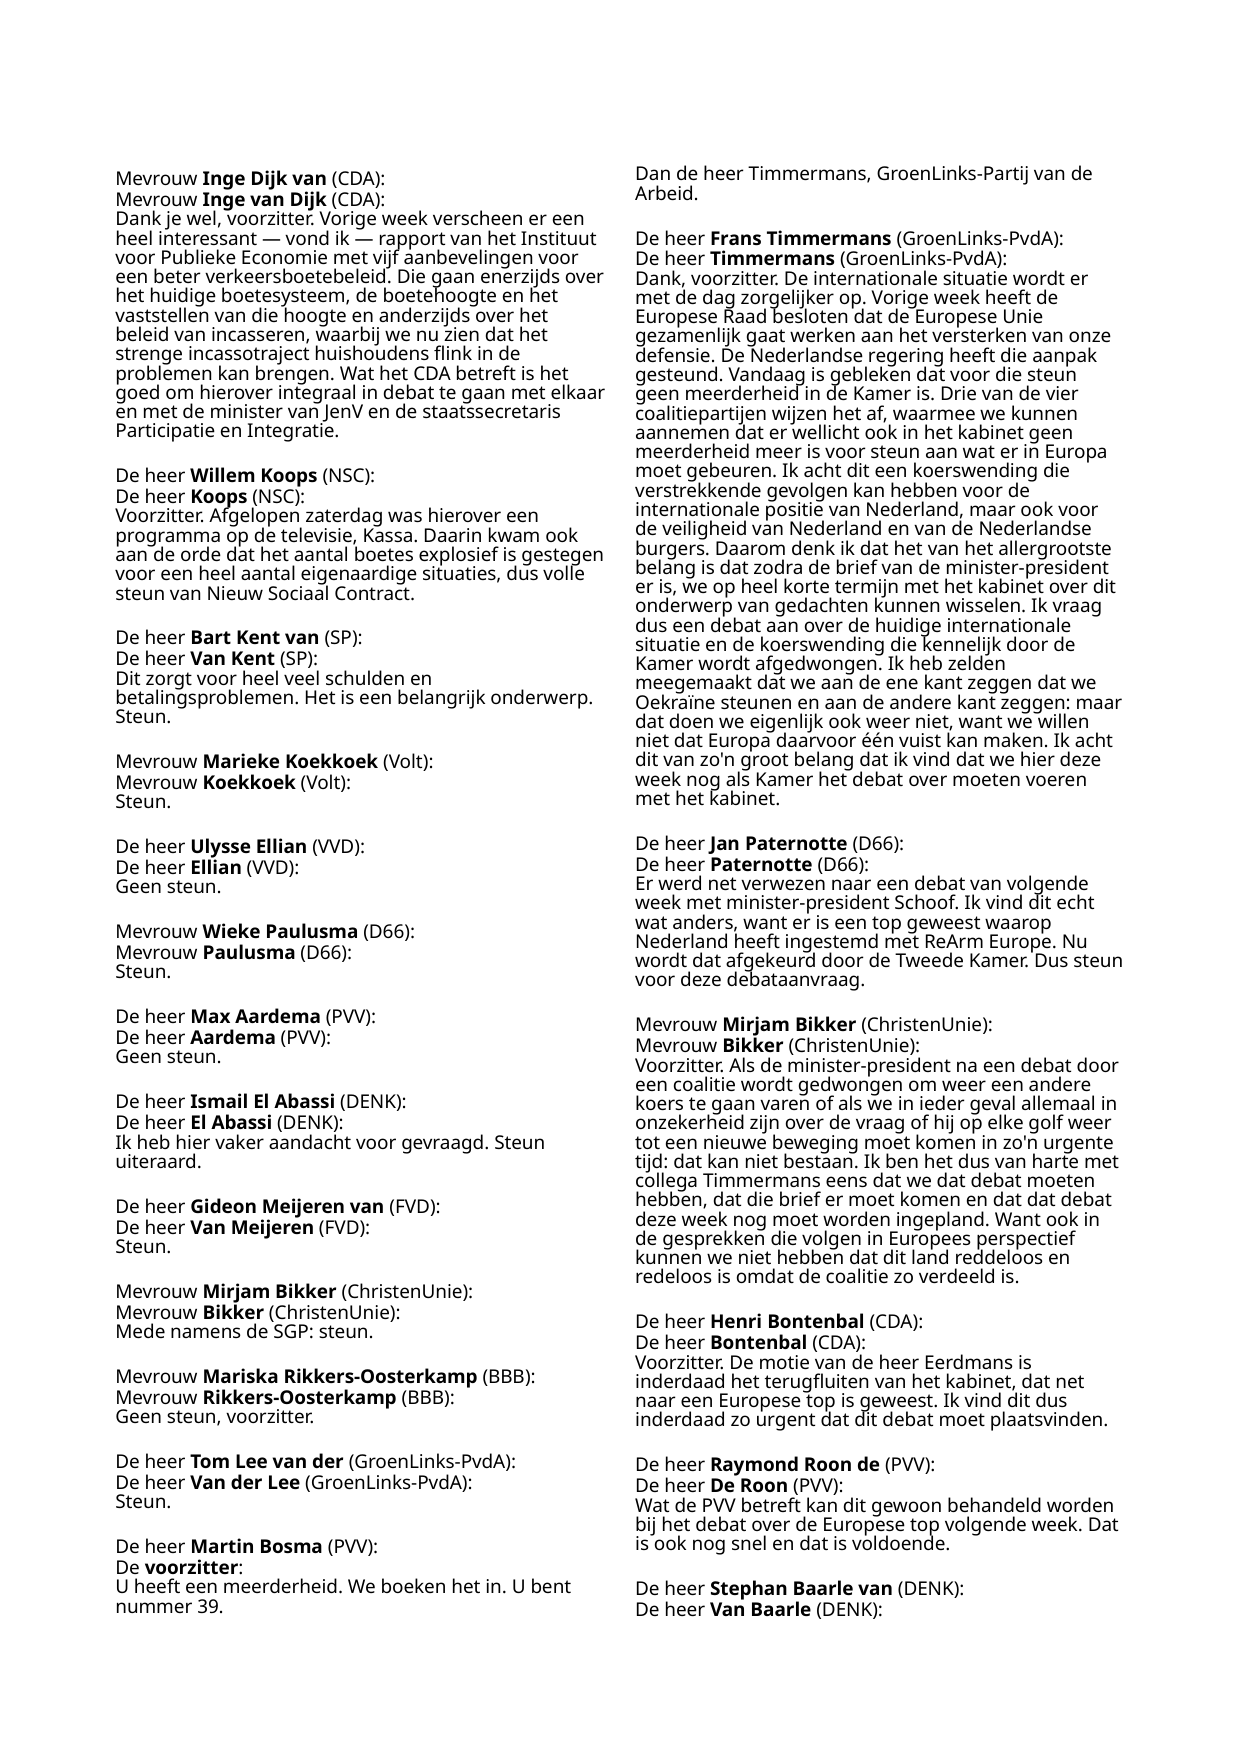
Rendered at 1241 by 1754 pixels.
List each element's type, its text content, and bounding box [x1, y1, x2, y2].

text De heer Van Baarle (DENK): [635, 1601, 1125, 1620]
text De heer Ulysse Ellian (VVD): [115, 833, 605, 859]
text Dit zorgt voor heel veel schulden en betalingsproblemen. Het is een belangrijk onderwerp. Steun. [115, 669, 605, 727]
text Voorzitter. De motie van de heer Eerdmans is inderdaad het terugfluiten van het kabinet, dat net naar een Europese top is geweest. Ik vind dit dus inderdaad zo urgent dat dit debat moet plaatsvinden. [635, 1354, 1125, 1431]
text Mevrouw Wieke Paulusma (D66): [115, 918, 605, 944]
text Er werd net verwezen naar een debat van volgende week met minister-president Schoof. Ik vind dit echt wat anders, want er is een top geweest waarop Nederland heeft ingestemd met ReArm Europe. Nu wordt dat afgekeurd door de Tweede Kamer. Dus steun voor deze debataanvraag. [635, 875, 1125, 991]
text Mevrouw Rikkers-Oosterkamp (BBB): [115, 1389, 605, 1408]
text De heer Tom Lee van der (GroenLinks-PvdA): [115, 1448, 605, 1474]
text Geen steun. [115, 1048, 605, 1068]
text Mevrouw Bikker (ChristenUnie): [635, 1037, 1125, 1057]
text De heer Frans Timmermans (GroenLinks-PvdA): [635, 225, 1125, 250]
text Mevrouw Paulusma (D66): [115, 944, 605, 963]
text Dank, voorzitter. De internationale situatie wordt er met de dag zorgelijker op. Vorige week heeft de Europese Raad besloten dat de Europese Unie gezamenlijk gaat werken aan het versterken van onze defensie. De Nederlandse regering heeft die aanpak gesteund. Vandaag is gebleken dat voor die steun geen meerderheid in de Kamer is. Drie van de vier coalitiepartijen wijzen het af, waarmee we kunnen aannemen dat er wellicht ook in het kabinet geen meerderheid meer is voor steun aan wat er in Europa moet gebeuren. Ik acht dit een koerswending die verstrekkende gevolgen kan hebben voor de internationale positie van Nederland, maar ook voor de veiligheid van Nederland en van de Nederlandse burgers. Daarom denk ik dat het van het allergrootste belang is dat zodra de brief van de minister-president er is, we op heel korte termijn met het kabinet over dit onderwerp van gedachten kunnen wisselen. Ik vraag dus een debat aan over de huidige internationale situatie en de koerswending die kennelijk door de Kamer wordt afgedwongen. Ik heb zelden meegemaakt dat we aan de ene kant zeggen dat we Oekraïne steunen en aan de andere kant zeggen: maar dat doen we eigenlijk ook weer niet, want we willen niet dat Europa daarvoor één vuist kan maken. Ik acht dit van zo'n groot belang dat ik vind dat we hier deze week nog als Kamer het debat over moeten voeren met het kabinet. [635, 270, 1125, 809]
text Wat de PVV betreft kan dit gewoon behandeld worden bij het debat over de Europese top volgende week. Dat is ook nog snel en dat is voldoende. [635, 1497, 1125, 1554]
text De heer Bart Kent van (SP): [115, 624, 605, 650]
text De heer Henri Bontenbal (CDA): [635, 1309, 1125, 1334]
text Geen steun. [115, 878, 605, 898]
text Steun. [115, 793, 605, 812]
text De heer De Roon (PVV): [635, 1477, 1125, 1497]
text Mevrouw Inge Dijk van (CDA): [115, 165, 605, 191]
text De heer Ellian (VVD): [115, 859, 605, 878]
text Steun. [115, 1238, 605, 1257]
text De heer Stephan Baarle van (DENK): [635, 1575, 1125, 1601]
text Mevrouw Mirjam Bikker (ChristenUnie): [115, 1278, 605, 1304]
text De heer Van der Lee (GroenLinks-PvdA): [115, 1474, 605, 1493]
text Dank je wel, voorzitter. Vorige week verscheen er een heel interessant — vond ik — rapport van het Instituut voor Publieke Economie met vijf aanbevelingen voor een beter verkeersboetebeleid. Die gaan enerzijds over het huidige boetesysteem, de boetehoogte en het vaststellen van die hoogte en anderzijds over het beleid van incasseren, waarbij we nu zien dat het strenge incassotraject huishoudens flink in de problemen kan brengen. Wat het CDA betreft is het goed om hierover integraal in debat te gaan met elkaar en met de minister van JenV en de staatssecretaris Participatie en Integratie. [115, 210, 605, 442]
text De heer Jan Paternotte (D66): [635, 830, 1125, 856]
text Mevrouw Inge van Dijk (CDA): [115, 191, 605, 210]
text De heer Raymond Roon de (PVV): [635, 1452, 1125, 1477]
text De heer Gideon Meijeren van (FVD): [115, 1193, 605, 1219]
text Steun. [115, 963, 605, 983]
text Mevrouw Bikker (ChristenUnie): [115, 1304, 605, 1323]
text Mevrouw Koekkoek (Volt): [115, 774, 605, 793]
text Voorzitter. Als de minister-president na een debat door een coalitie wordt gedwongen om weer een andere koers te gaan varen of als we in ieder geval allemaal in onzekerheid zijn over de vraag of hij op elke golf weer tot een nieuwe beweging moet komen in zo'n urgente tijd: dat kan niet bestaan. Ik ben het dus van harte met collega Timmermans eens dat we dat debat moeten hebben, dat die brief er moet komen en dat dat debat deze week nog moet worden ingepland. Want ook in de gesprekken die volgen in Europees perspectief kunnen we niet hebben dat dit land reddeloos en redeloos is omdat de coalitie zo verdeeld is. [635, 1057, 1125, 1288]
text De heer El Abassi (DENK): [115, 1114, 605, 1134]
text De heer Koops (NSC): [115, 488, 605, 507]
text De voorzitter: [115, 1559, 605, 1578]
text De heer Timmermans (GroenLinks-PvdA): [635, 250, 1125, 270]
text De heer Van Kent (SP): [115, 650, 605, 669]
text De heer Willem Koops (NSC): [115, 462, 605, 488]
text De heer Van Meijeren (FVD): [115, 1219, 605, 1238]
text Mevrouw Mariska Rikkers-Oosterkamp (BBB): [115, 1363, 605, 1389]
text Mevrouw Mirjam Bikker (ChristenUnie): [635, 1012, 1125, 1037]
text Steun. [115, 1493, 605, 1513]
text De heer Aardema (PVV): [115, 1029, 605, 1048]
text De heer Bontenbal (CDA): [635, 1334, 1125, 1354]
text U heeft een meerderheid. We boeken het in. U bent nummer 39. [115, 1578, 605, 1617]
text Voorzitter. Afgelopen zaterdag was hierover een programma op de televisie, Kassa. Daarin kwam ook aan de orde dat het aantal boetes explosief is gestegen voor een heel aantal eigenaardige situaties, dus volle steun van Nieuw Sociaal Contract. [115, 507, 605, 604]
text Geen steun, voorzitter. [115, 1408, 605, 1427]
text Ik heb hier vaker aandacht voor gevraagd. Steun uiteraard. [115, 1134, 605, 1172]
text Dan de heer Timmermans, GroenLinks-Partij van de Arbeid. [635, 165, 1125, 204]
text Mevrouw Marieke Koekkoek (Volt): [115, 748, 605, 774]
text De heer Max Aardema (PVV): [115, 1003, 605, 1029]
text Mede namens de SGP: steun. [115, 1323, 605, 1342]
text De heer Martin Bosma (PVV): [115, 1533, 605, 1559]
text De heer Ismail El Abassi (DENK): [115, 1089, 605, 1114]
text De heer Paternotte (D66): [635, 856, 1125, 875]
